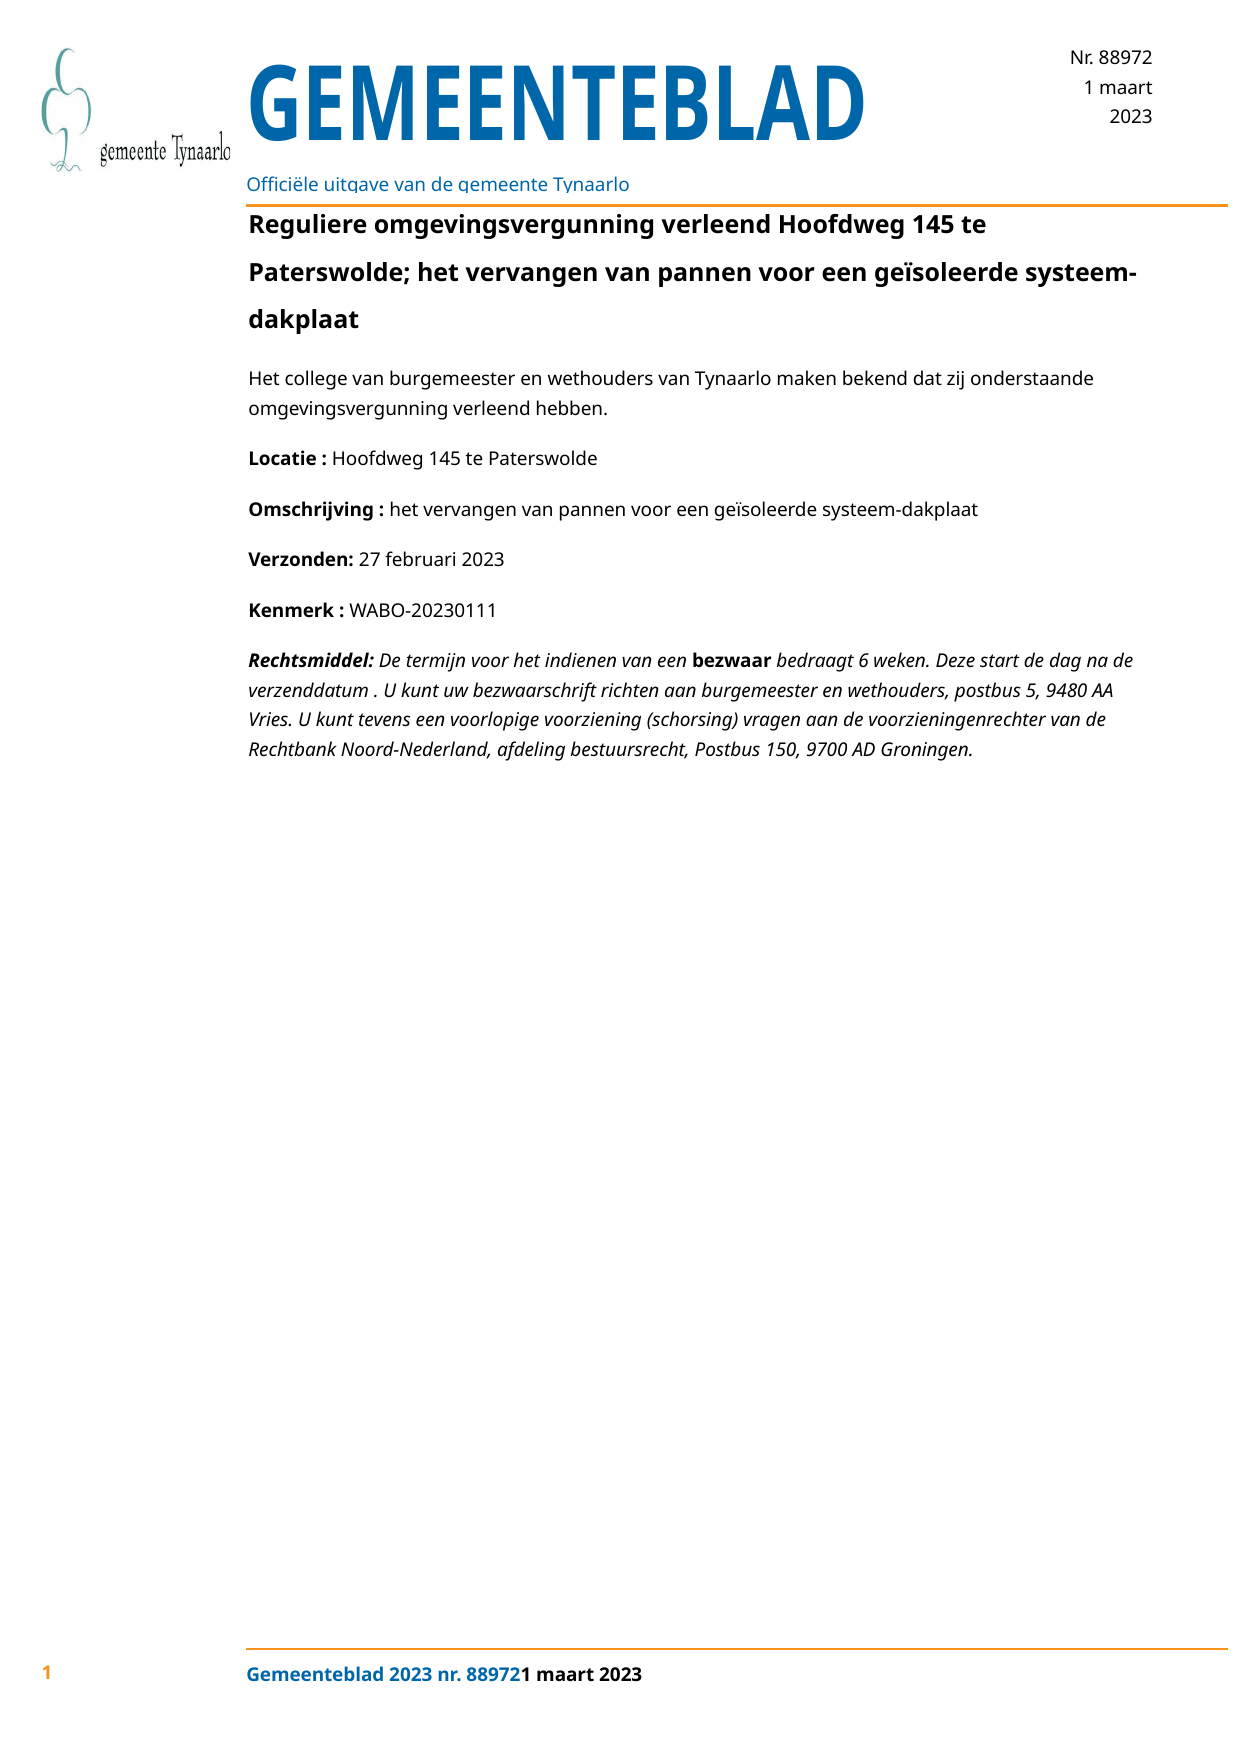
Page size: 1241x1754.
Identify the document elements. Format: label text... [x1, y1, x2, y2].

text Locatie : Hoofdweg 145 te Paterswolde [248, 446, 1152, 471]
picture [41, 47, 231, 172]
text Verzonden: 27 februari 2023 [248, 546, 1152, 572]
text Kenmerk : WABO-20230111 [248, 597, 1152, 622]
text Het college van burgemeester en wethouders van Tynaarlo maken bekend dat zij onderstaande omgevingsvergunning verleend hebben. [248, 366, 1152, 421]
text Omschrijving : het vervangen van pannen voor een geïsoleerde systeem-dakplaat [248, 496, 1152, 522]
text Rechtsmiddel: De termijn voor het indienen van een bezwaar bedraagt 6 weken. Deze start de dag na de verzenddatum . U kunt uw bezwaarschrift richten aan burgemeester en wethouders, postbus 5, 9480 AA Vries. U kunt tevens een voorlopige voorziening (schorsing) vragen aan de voorzieningenrechter van de Rechtbank Noord-Nederland, afdeling bestuursrecht, Postbus 150, 9700 AD Groningen. [248, 647, 1152, 762]
text Reguliere omgevingsvergunning verleend Hoofdweg 145 te Paterswolde; het vervangen van pannen voor een geïsoleerde systeem-dakplaat [248, 207, 1152, 336]
